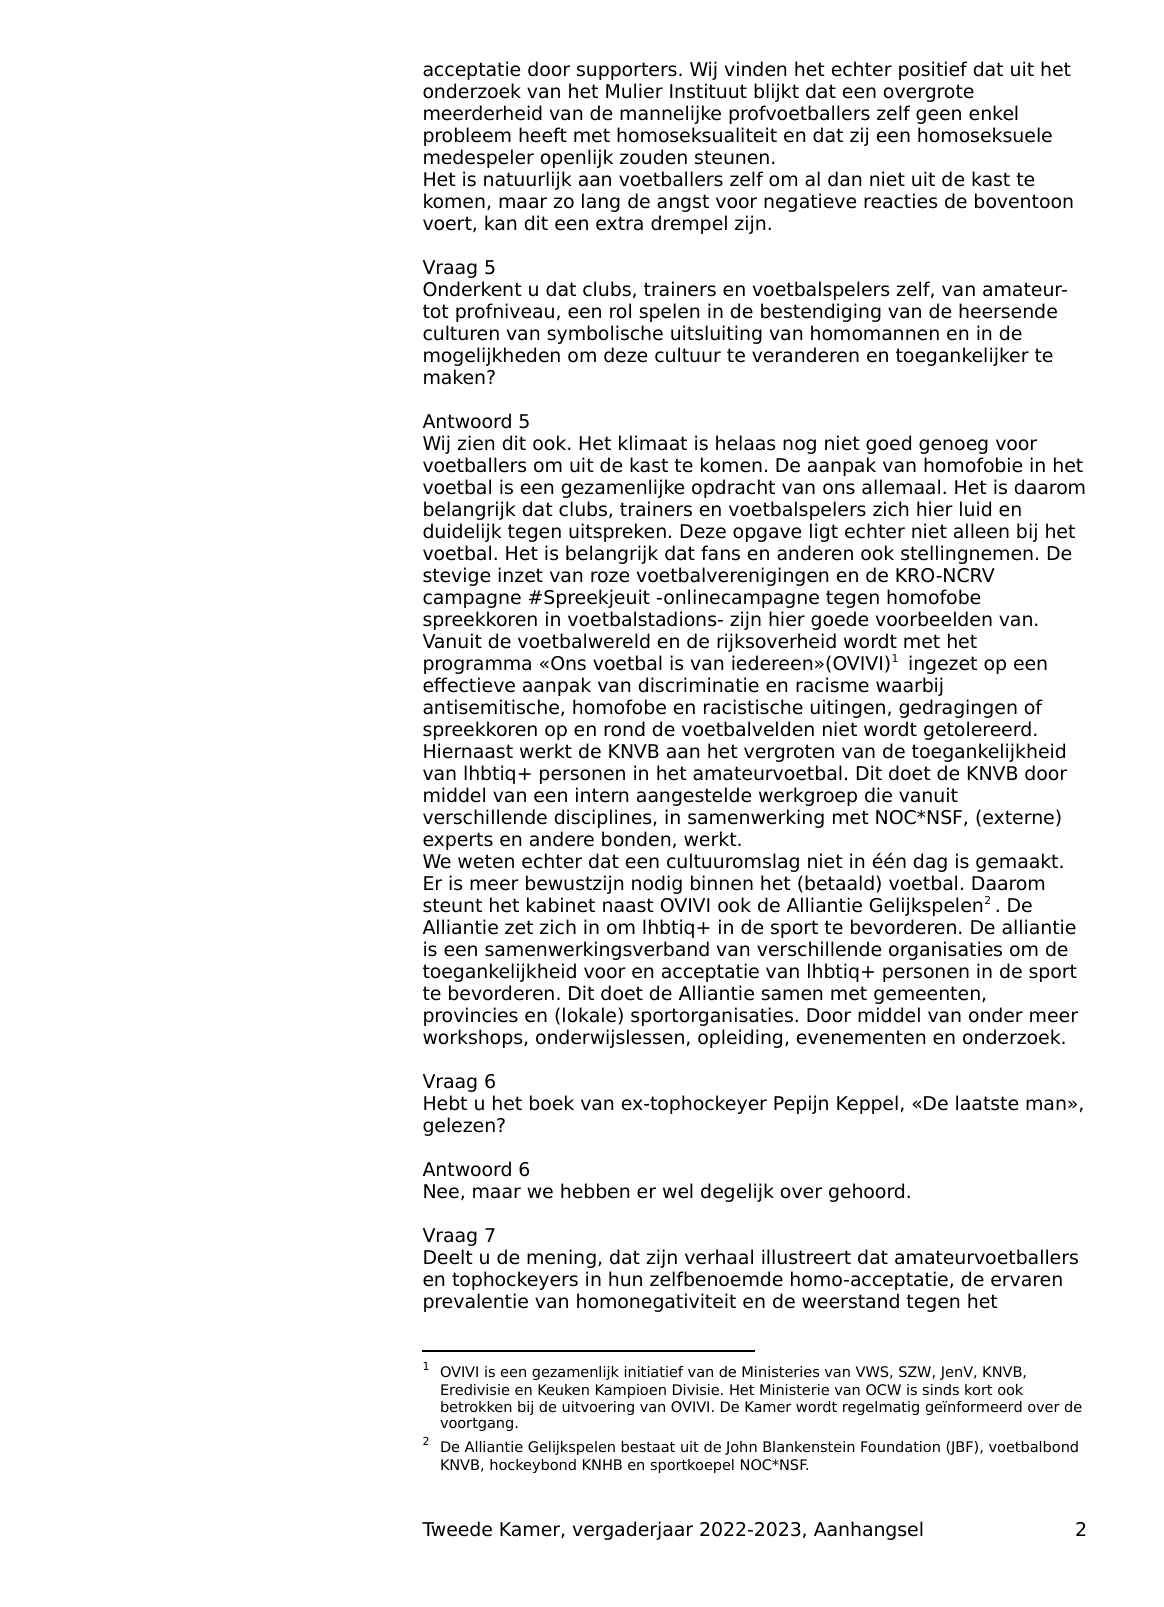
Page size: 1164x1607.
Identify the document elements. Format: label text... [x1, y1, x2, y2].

text Vanuit de voetbalwereld en de rijksoverheid wordt met het programma «Ons voetbal is van iedereen»(OVIVI) ingezet op een effectieve aanpak van discriminatie en racisme waarbij antisemitische, homofobe en racistische uitingen, gedragingen of spreekkoren op en rond de voetbalvelden niet wordt getolereerd. Hiernaast werkt de KNVB aan het vergroten van de toegankelijkheid van lhbtiq+ personen in het amateurvoetbal. Dit doet de KNVB door middel van een intern aangestelde werkgroep die vanuit verschillende disciplines, in samenwerking met NOC*NSF, (externe) experts en andere bonden, werkt. [422, 631, 1087, 851]
text OVIVI is een gezamenlijk initiatief van de Ministeries van VWS, SZW, JenV, KNVB, Eredivisie en Keuken Kampioen Divisie. Het Ministerie van OCW is sinds kort ook betrokken bij de uitvoering van OVIVI. De Kamer wordt regelmatig geïnformeerd over de voortgang. [422, 1360, 1087, 1432]
text Het is natuurlijk aan voetballers zelf om al dan niet uit de kast te komen, maar zo lang de angst voor negatieve reacties de boventoon voert, kan dit een extra drempel zijn. [422, 169, 1087, 235]
text Nee, maar we hebben er wel degelijk over gehoord. [422, 1181, 1087, 1203]
text Antwoord 6 [422, 1159, 1087, 1181]
text Onderkent u dat clubs, trainers en voetbalspelers zelf, van amateur- tot profniveau, een rol spelen in de bestendiging van de heersende culturen van symbolische uitsluiting van homomannen en in de mogelijkheden om deze cultuur te veranderen en toegankelijker te maken? [422, 279, 1087, 389]
text Vraag 7 [422, 1225, 1087, 1247]
text We weten echter dat een cultuuromslag niet in één dag is gemaakt. Er is meer bewustzijn nodig binnen het (betaald) voetbal. Daarom steunt het kabinet naast OVIVI ook de Alliantie Gelijkspelen. De Alliantie zet zich in om lhbtiq+ in de sport te bevorderen. De alliantie is een samenwerkingsverband van verschillende organisaties om de toegankelijkheid voor en acceptatie van lhbtiq+ personen in de sport te bevorderen. Dit doet de Alliantie samen met gemeenten, provincies en (lokale) sportorganisaties. Door middel van onder meer workshops, onderwijslessen, opleiding, evenementen en onderzoek. [422, 851, 1087, 1048]
text De Alliantie Gelijkspelen bestaat uit de John Blankenstein Foundation (JBF), voetbalbond KNVB, hockeybond KNHB en sportkoepel NOC*NSF. [422, 1435, 1087, 1474]
text Deelt u de mening, dat zijn verhaal illustreert dat amateurvoetballers en tophockeyers in hun zelfbenoemde homo-acceptatie, de ervaren prevalentie van homonegativiteit en de weerstand tegen het [422, 1247, 1087, 1313]
text Antwoord 5 [422, 411, 1087, 433]
text Vraag 5 [422, 257, 1087, 279]
text Hebt u het boek van ex-tophockeyer Pepijn Keppel, «De laatste man», gelezen? [422, 1093, 1087, 1137]
text Wij zien dit ook. Het klimaat is helaas nog niet goed genoeg voor voetballers om uit de kast te komen. De aanpak van homofobie in het voetbal is een gezamenlijke opdracht van ons allemaal. Het is daarom belangrijk dat clubs, trainers en voetbalspelers zich hier luid en duidelijk tegen uitspreken. Deze opgave ligt echter niet alleen bij het voetbal. Het is belangrijk dat fans en anderen ook stellingnemen. De stevige inzet van roze voetbalverenigingen en de KRO-NCRV campagne #Spreekjeuit -onlinecampagne tegen homofobe spreekkoren in voetbalstadions- zijn hier goede voorbeelden van. [422, 433, 1087, 631]
text Vraag 6 [422, 1071, 1087, 1093]
text acceptatie door supporters. Wij vinden het echter positief dat uit het onderzoek van het Mulier Instituut blijkt dat een overgrote meerderheid van de mannelijke profvoetballers zelf geen enkel probleem heeft met homoseksualiteit en dat zij een homoseksuele medespeler openlijk zouden steunen. [422, 59, 1087, 169]
